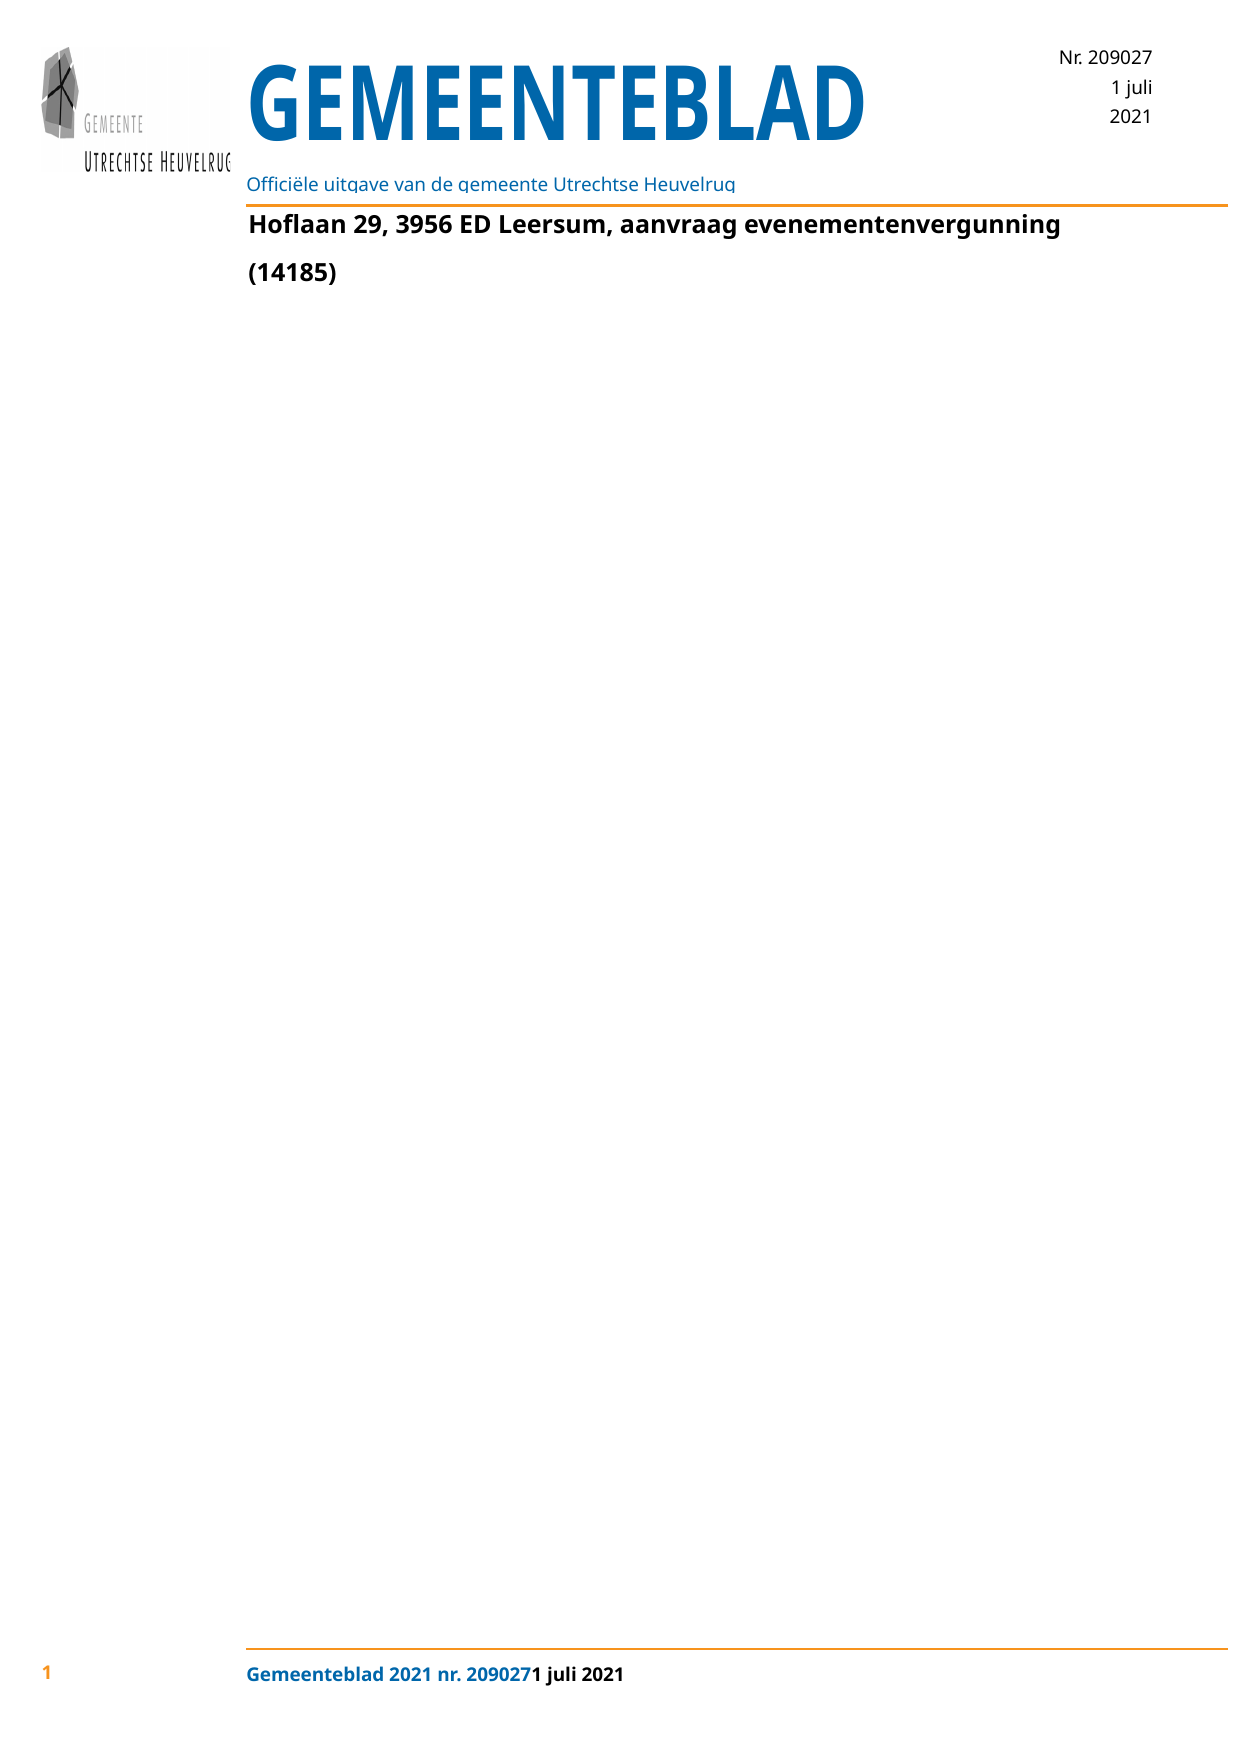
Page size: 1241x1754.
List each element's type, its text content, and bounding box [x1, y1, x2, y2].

text Hoflaan 29, 3956 ED Leersum, aanvraag evenementenvergunning (14185) [248, 207, 1152, 288]
picture [41, 47, 231, 172]
